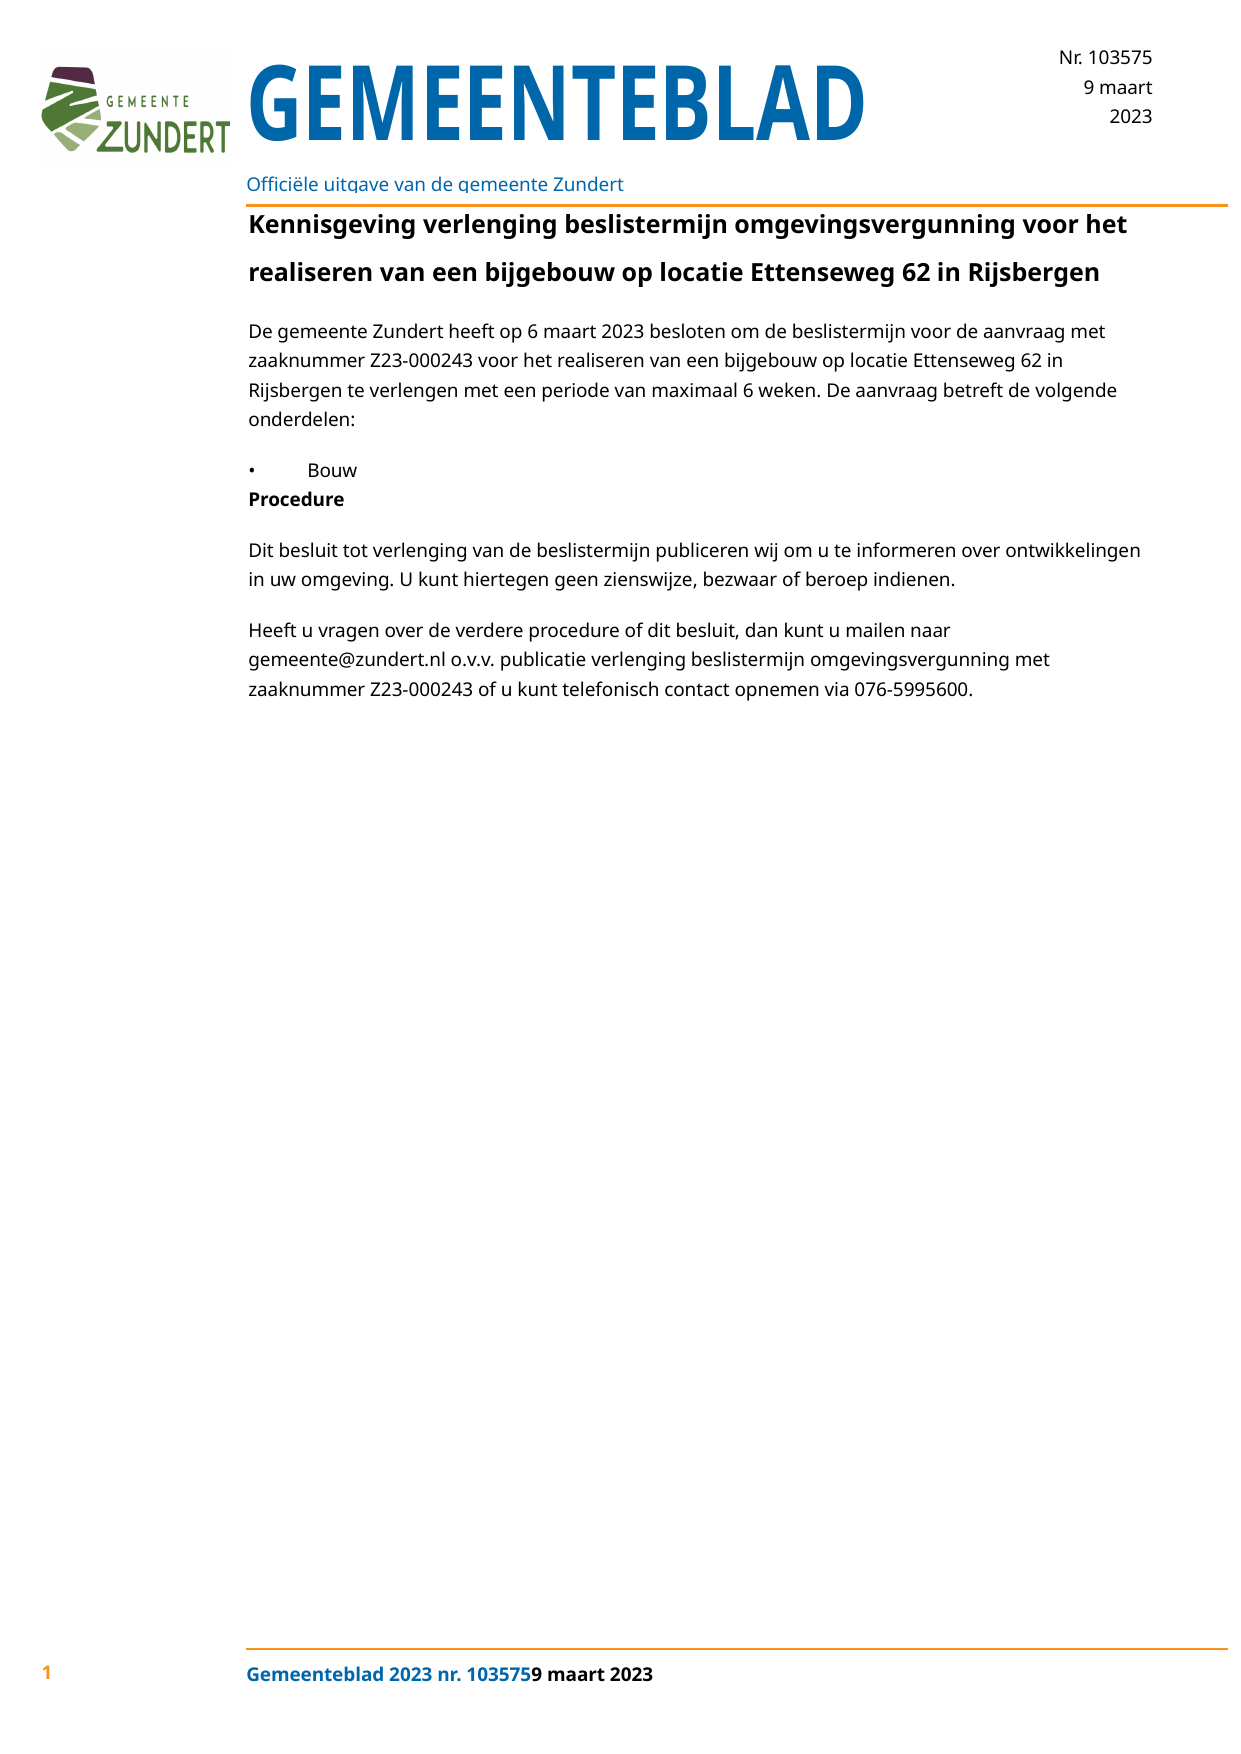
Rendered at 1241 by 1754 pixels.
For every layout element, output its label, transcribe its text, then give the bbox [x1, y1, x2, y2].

text Heeft u vragen over de verdere procedure of dit besluit, dan kunt u mailen naar gemeente@zundert.nl o.v.v. publicatie verlenging beslistermijn omgevingsvergunning met zaaknummer Z23-000243 of u kunt telefonisch contact opnemen via 076-5995600. [248, 617, 1152, 702]
text Dit besluit tot verlenging van de beslistermijn publiceren wij om u te informeren over ontwikkelingen in uw omgeving. U kunt hiertegen geen zienswijze, bezwaar of beroep indienen. [248, 537, 1152, 592]
text Kennisgeving verlenging beslistermijn omgevingsvergunning voor het realiseren van een bijgebouw op locatie Ettenseweg 62 in Rijsbergen [248, 207, 1152, 288]
text Procedure [248, 487, 1152, 512]
list Bouw [248, 457, 1152, 483]
text De gemeente Zundert heeft op 6 maart 2023 besloten om de beslistermijn voor de aanvraag met zaaknummer Z23-000243 voor het realiseren van een bijgebouw op locatie Ettenseweg 62 in Rijsbergen te verlengen met een periode van maximaal 6 weken. De aanvraag betreft de volgende onderdelen: [248, 318, 1152, 432]
picture [41, 47, 231, 172]
